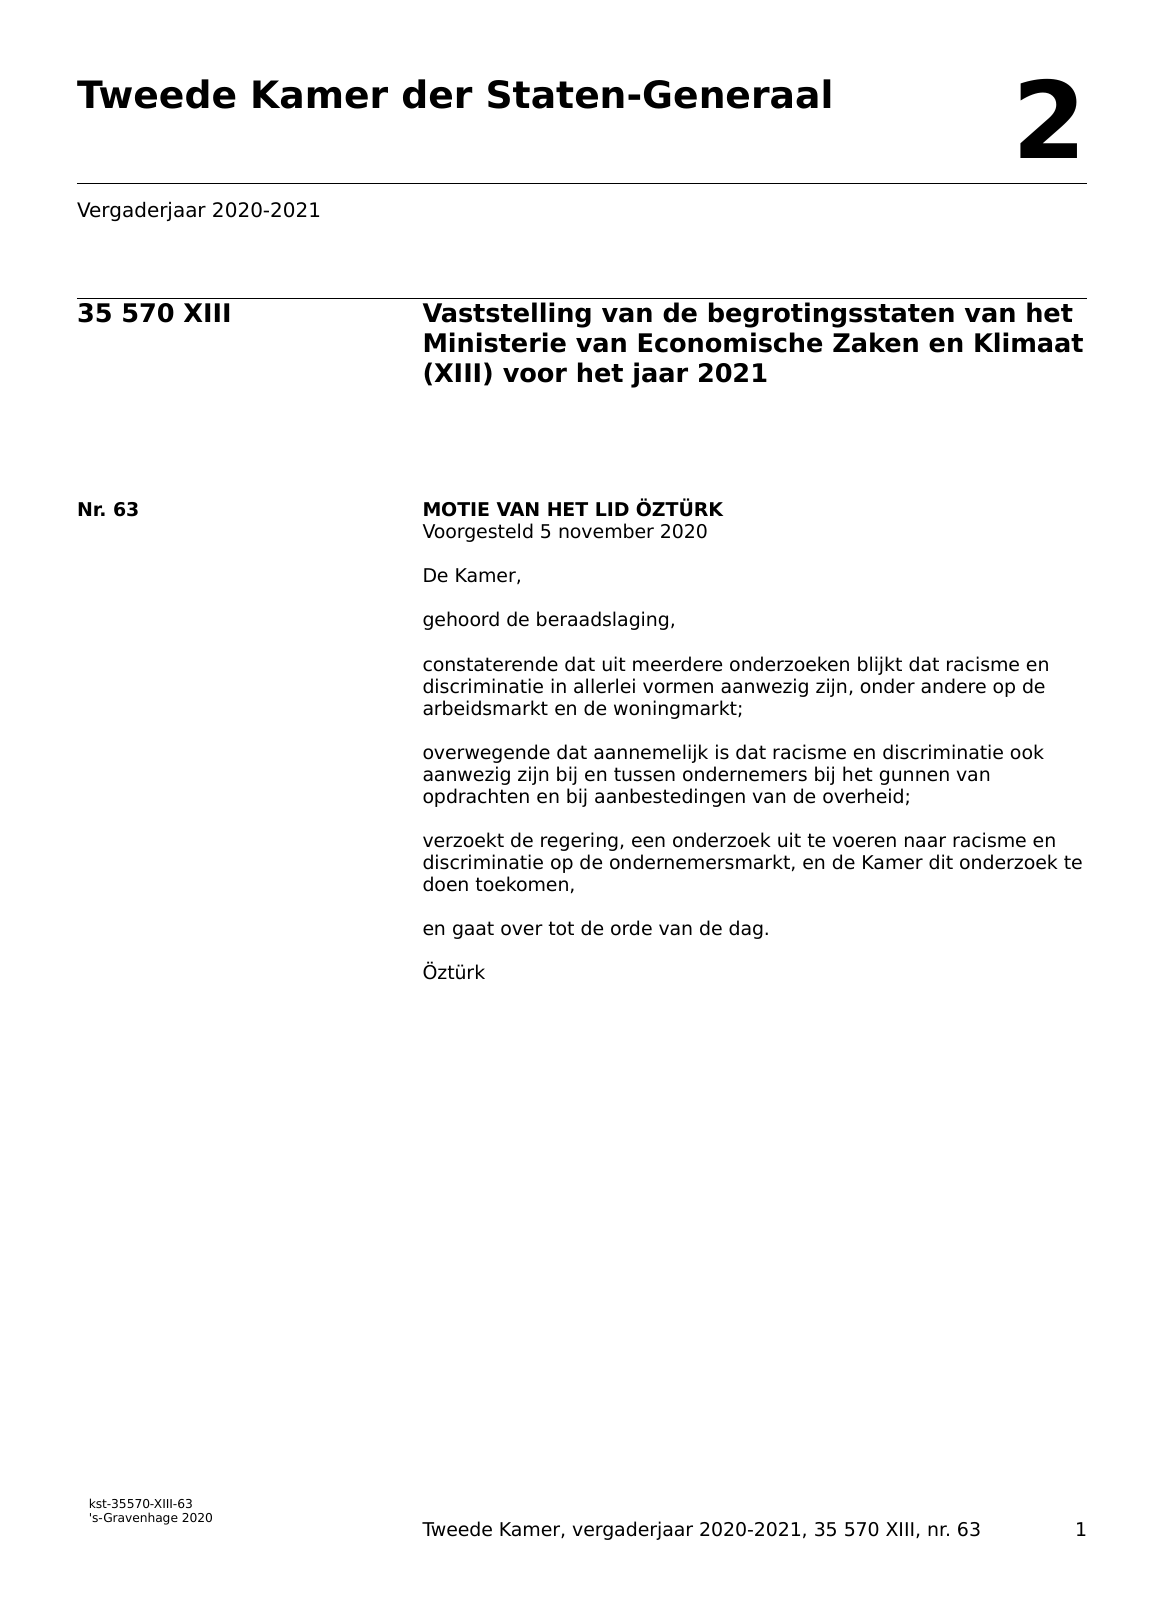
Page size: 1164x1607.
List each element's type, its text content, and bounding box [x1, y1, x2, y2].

text gehoord de beraadslaging, [422, 609, 1087, 631]
text verzoekt de regering, een onderzoek uit te voeren naar racisme en discriminatie op de ondernemersmarkt, en de Kamer dit onderzoek te doen toekomen, [422, 830, 1087, 896]
text De Kamer, [422, 565, 1087, 587]
text overwegende dat aannemelijk is dat racisme en discriminatie ook aanwezig zijn bij en tussen ondernemers bij het gunnen van opdrachten en bij aanbestedingen van de overheid; [422, 742, 1087, 808]
text constaterende dat uit meerdere onderzoeken blijkt dat racisme en discriminatie in allerlei vormen aanwezig zijn, onder andere op de arbeidsmarkt en de woningmarkt; [422, 653, 1087, 719]
text Voorgesteld 5 november 2020 [422, 521, 1087, 543]
table_header 2 [886, 59, 1087, 183]
subtitle 35 570 XIII Vaststelling van de begrotingsstaten van het Ministerie van Economische Zaken en Klimaat (XIII) voor het jaar 2021 [77, 299, 1087, 388]
text en gaat over tot de orde van de dag. [422, 918, 1087, 940]
text 's-Gravenhage 2020 [88, 1511, 323, 1525]
table_cell Vergaderjaar 2020-2021 [77, 184, 1087, 298]
text kst-35570-XIII-63 [88, 1497, 323, 1511]
text Öztürk [422, 962, 1087, 984]
table_header Tweede Kamer der Staten-Generaal [77, 59, 886, 183]
subtitle Nr. 63 MOTIE VAN HET LID ÖZTÜRK [77, 499, 1087, 521]
